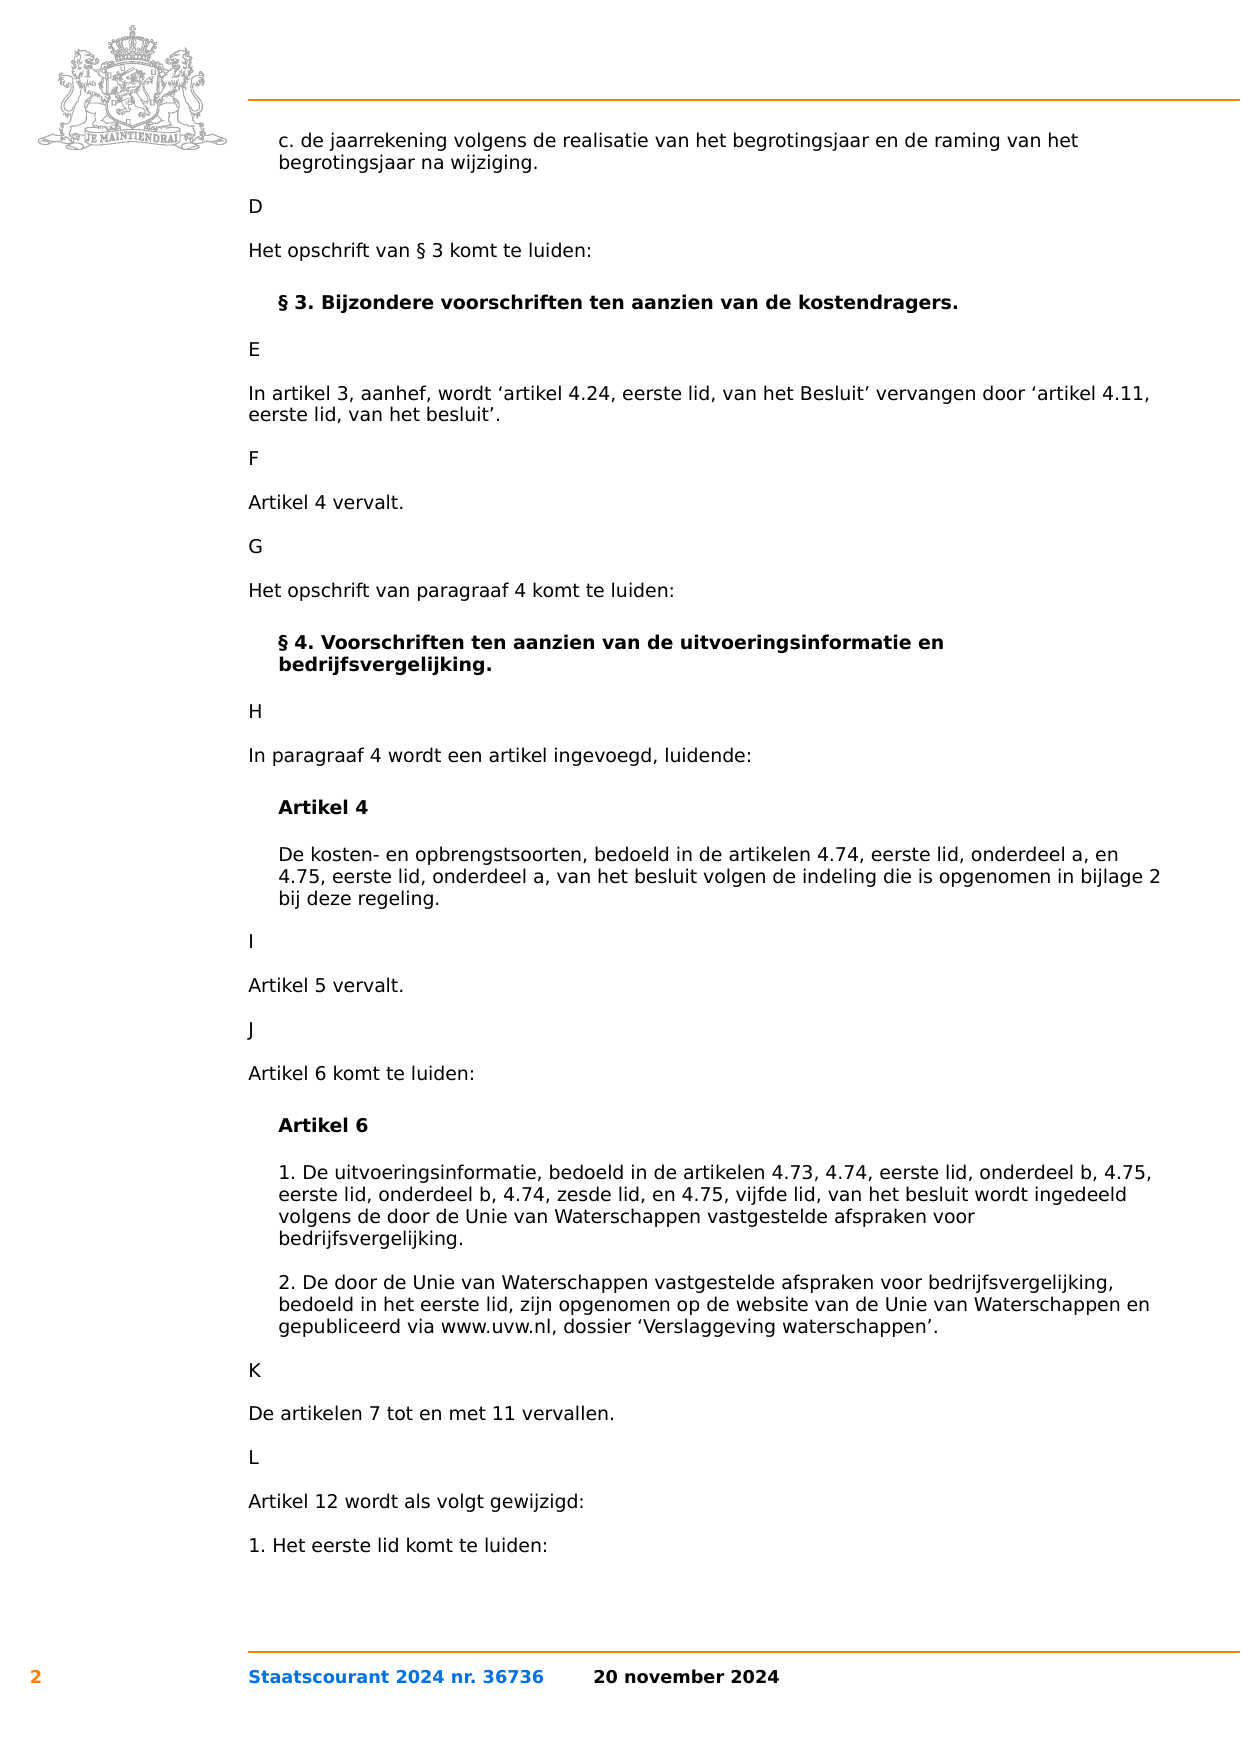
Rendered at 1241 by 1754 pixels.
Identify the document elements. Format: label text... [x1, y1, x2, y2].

text Artikel 6 komt te luiden: [248, 1063, 1163, 1085]
text H [248, 701, 1163, 723]
text De kosten- en opbrengstsoorten, bedoeld in de artikelen 4.74, eerste lid, onderdeel a, en 4.75, eerste lid, onderdeel a, van het besluit volgen de indeling die is opgenomen in bijlage 2 bij deze regeling. [278, 843, 1163, 909]
text K [248, 1359, 1163, 1381]
text Artikel 5 vervalt. [248, 975, 1163, 997]
text 2. De door de Unie van Waterschappen vastgestelde afspraken voor bedrijfsvergelijking, bedoeld in het eerste lid, zijn opgenomen op de website van de Unie van Waterschappen en gepubliceerd via www.uvw.nl, dossier ‘Verslaggeving waterschappen’. [278, 1272, 1163, 1338]
text Artikel 4 vervalt. [248, 492, 1163, 514]
text D [248, 196, 1163, 218]
subtitle Artikel 4 [278, 797, 1163, 818]
text 1. Het eerste lid komt te luiden: [248, 1535, 1163, 1557]
text F [248, 448, 1163, 470]
subtitle § 4. Voorschriften ten aanzien van de uitvoeringsinformatie en bedrijfsvergelijking. [278, 632, 1163, 676]
text Het opschrift van paragraaf 4 komt te luiden: [248, 580, 1163, 602]
text In artikel 3, aanhef, wordt ‘artikel 4.24, eerste lid, van het Besluit’ vervangen door ‘artikel 4.11, eerste lid, van het besluit’. [248, 382, 1163, 426]
text L [248, 1447, 1163, 1469]
picture [38, 25, 227, 150]
text Artikel 12 wordt als volgt gewijzigd: [248, 1491, 1163, 1513]
text G [248, 536, 1163, 558]
text E [248, 338, 1163, 361]
text c. de jaarrekening volgens de realisatie van het begrotingsjaar en de raming van het begrotingsjaar na wijziging. [278, 130, 1163, 174]
text I [248, 931, 1163, 953]
subtitle § 3. Bijzondere voorschriften ten aanzien van de kostendragers. [278, 292, 1163, 313]
text J [248, 1019, 1163, 1041]
text De artikelen 7 tot en met 11 vervallen. [248, 1403, 1163, 1425]
text Het opschrift van § 3 komt te luiden: [248, 239, 1163, 262]
text In paragraaf 4 wordt een artikel ingevoegd, luidende: [248, 744, 1163, 767]
text 1. De uitvoeringsinformatie, bedoeld in de artikelen 4.73, 4.74, eerste lid, onderdeel b, 4.75, eerste lid, onderdeel b, 4.74, zesde lid, en 4.75, vijfde lid, van het besluit wordt ingedeeld volgens de door de Unie van Waterschappen vastgestelde afspraken voor bedrijfsvergelijking. [278, 1162, 1163, 1250]
subtitle Artikel 6 [278, 1115, 1163, 1137]
